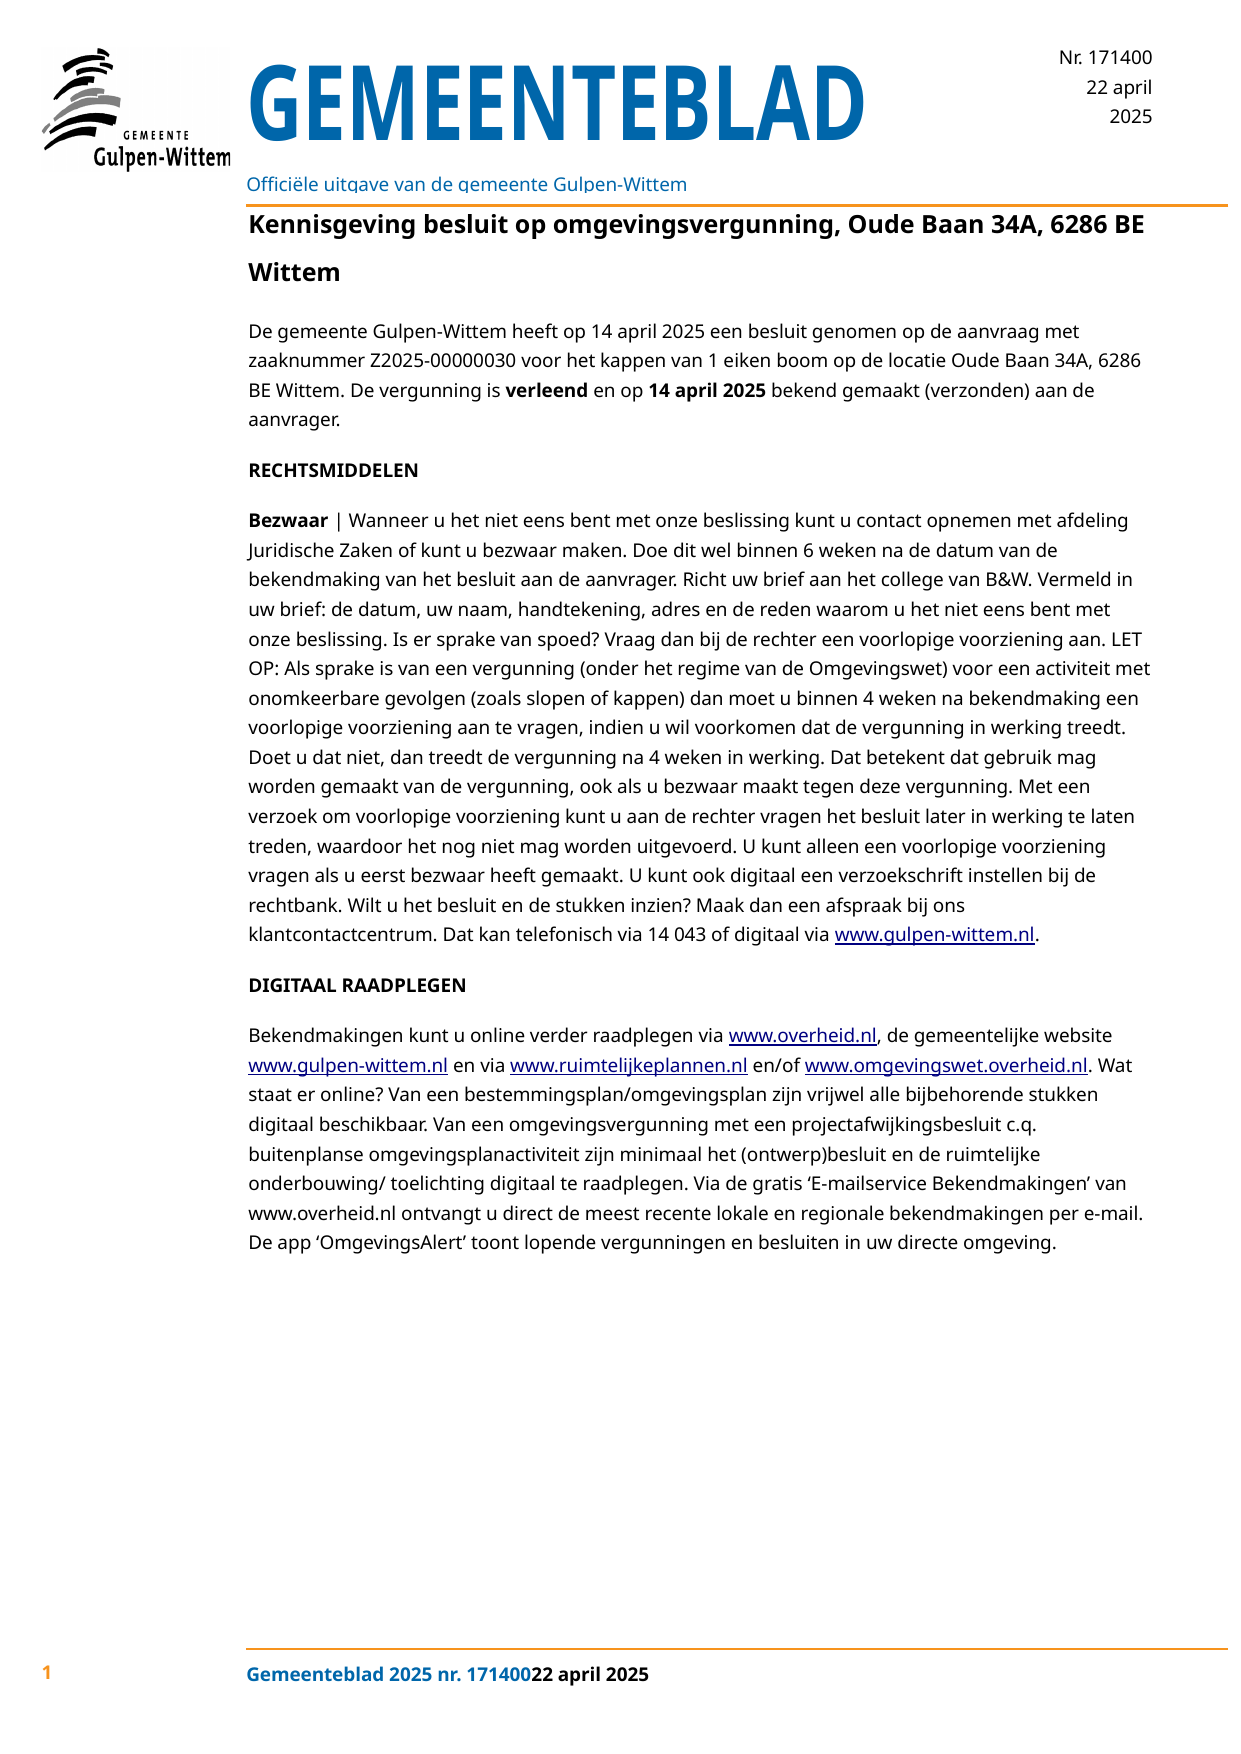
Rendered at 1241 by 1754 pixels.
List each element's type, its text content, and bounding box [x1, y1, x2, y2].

picture [41, 47, 231, 172]
text DIGITAAL RAADPLEGEN [248, 972, 1152, 998]
text Kennisgeving besluit op omgevingsvergunning, Oude Baan 34A, 6286 BE Wittem [248, 207, 1152, 288]
text De gemeente Gulpen-Wittem heeft op 14 april 2025 een besluit genomen op de aanvraag met zaaknummer Z2025-00000030 voor het kappen van 1 eiken boom op de locatie Oude Baan 34A, 6286 BE Wittem. De vergunning is verleend en op 14 april 2025 bekend gemaakt (verzonden) aan de aanvrager. [248, 318, 1152, 432]
text RECHTSMIDDELEN [248, 457, 1152, 483]
text Bezwaar | Wanneer u het niet eens bent met onze beslissing kunt u contact opnemen met afdeling Juridische Zaken of kunt u bezwaar maken. Doe dit wel binnen 6 weken na de datum van de bekendmaking van het besluit aan de aanvrager. Richt uw brief aan het college van B&W. Vermeld in uw brief: de datum, uw naam, handtekening, adres en de reden waarom u het niet eens bent met onze beslissing. Is er sprake van spoed? Vraag dan bij de rechter een voorlopige voorziening aan. LET OP: Als sprake is van een vergunning (onder het regime van de Omgevingswet) voor een activiteit met onomkeerbare gevolgen (zoals slopen of kappen) dan moet u binnen 4 weken na bekendmaking een voorlopige voorziening aan te vragen, indien u wil voorkomen dat de vergunning in werking treedt. Doet u dat niet, dan treedt de vergunning na 4 weken in werking. Dat betekent dat gebruik mag worden gemaakt van de vergunning, ook als u bezwaar maakt tegen deze vergunning. Met een verzoek om voorlopige voorziening kunt u aan de rechter vragen het besluit later in werking te laten treden, waardoor het nog niet mag worden uitgevoerd. U kunt alleen een voorlopige voorziening vragen als u eerst bezwaar heeft gemaakt. U kunt ook digitaal een verzoekschrift instellen bij de rechtbank. Wilt u het besluit en de stukken inzien? Maak dan een afspraak bij ons klantcontactcentrum. Dat kan telefonisch via 14 043 of digitaal via www.gulpen-wittem.nl. [248, 507, 1152, 947]
text Bekendmakingen kunt u online verder raadplegen via www.overheid.nl, de gemeentelijke website www.gulpen-wittem.nl en via www.ruimtelijkeplannen.nl en/of www.omgevingswet.overheid.nl. Wat staat er online? Van een bestemmingsplan/omgevingsplan zijn vrijwel alle bijbehorende stukken digitaal beschikbaar. Van een omgevingsvergunning met een projectafwijkingsbesluit c.q. buitenplanse omgevingsplanactiviteit zijn minimaal het (ontwerp)besluit en de ruimtelijke onderbouwing/ toelichting digitaal te raadplegen. Via de gratis ‘E-mailservice Bekendmakingen’ van www.overheid.nl ontvangt u direct de meest recente lokale en regionale bekendmakingen per e-mail. De app ‘OmgevingsAlert’ toont lopende vergunningen en besluiten in uw directe omgeving. [248, 1022, 1152, 1255]
